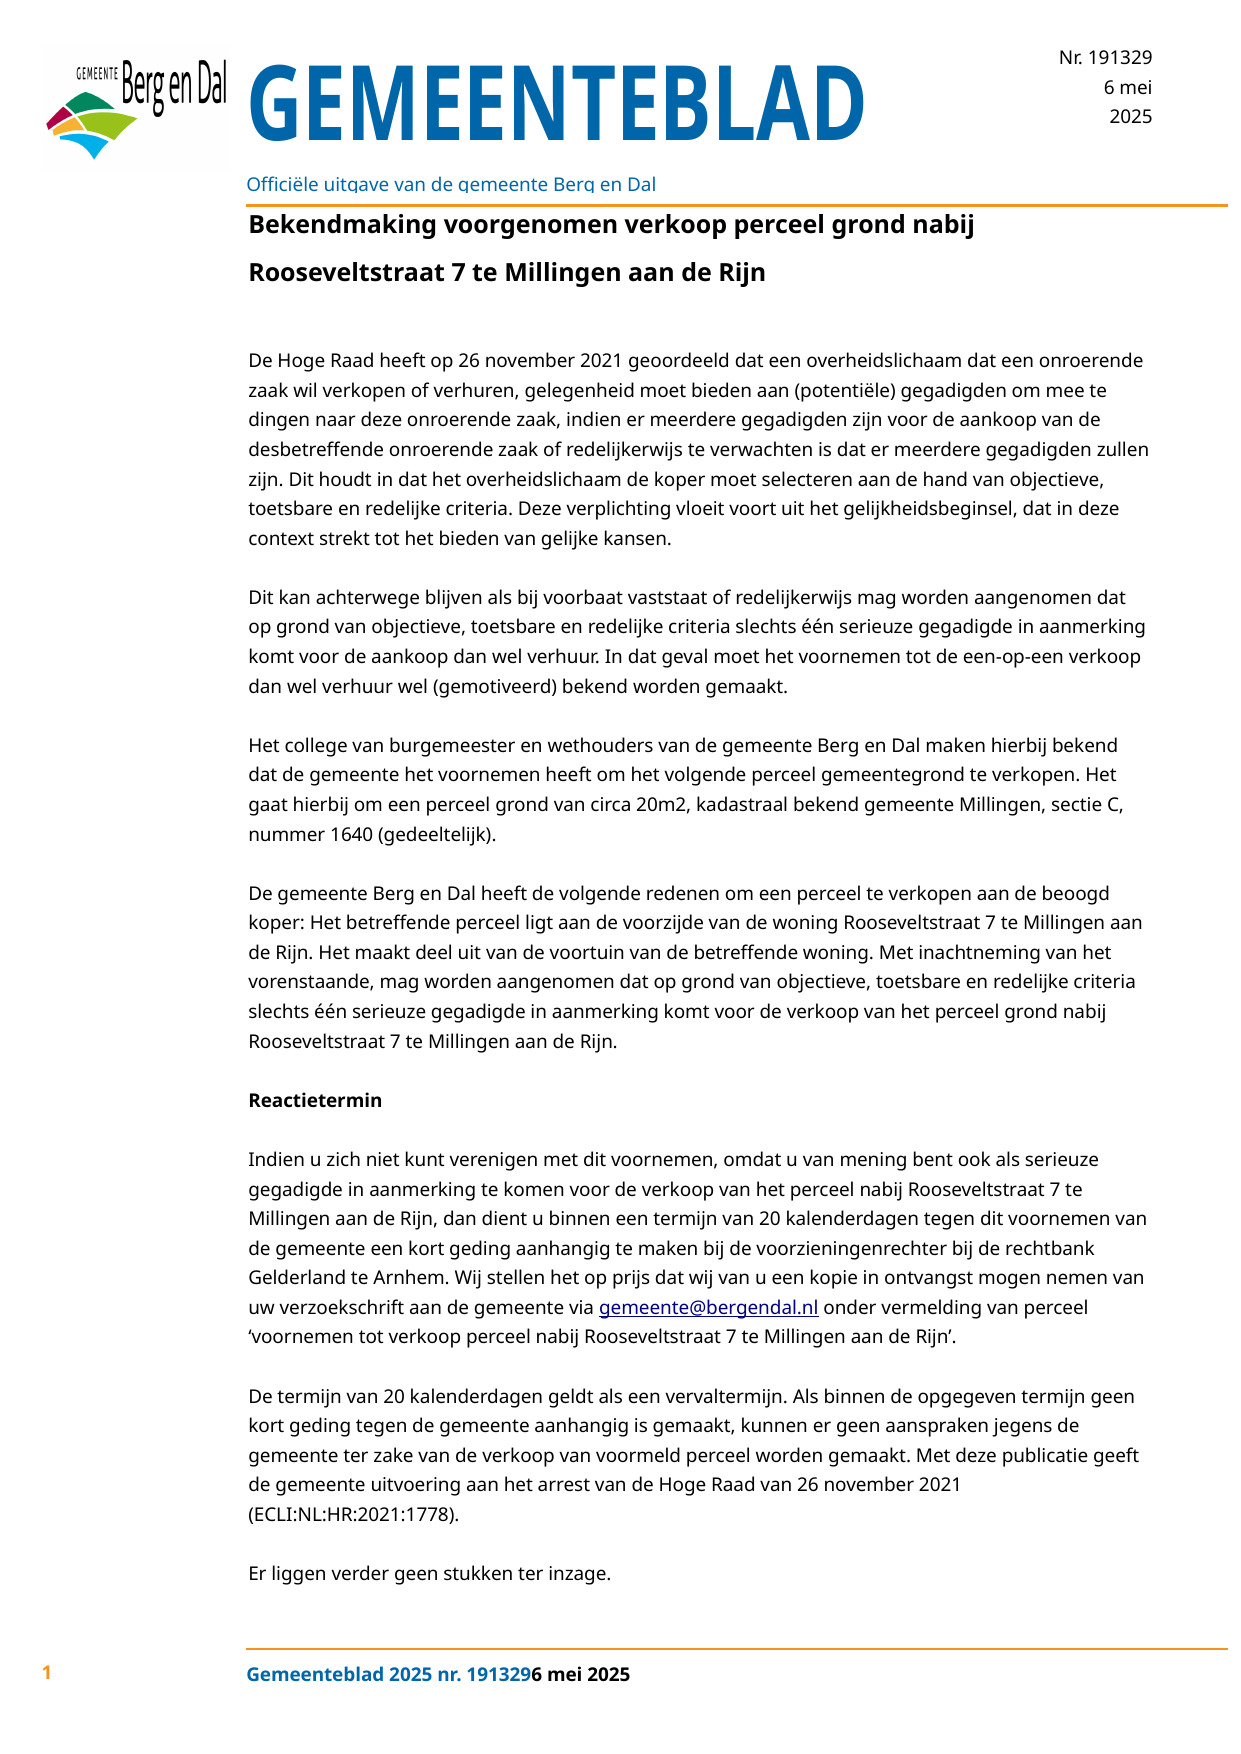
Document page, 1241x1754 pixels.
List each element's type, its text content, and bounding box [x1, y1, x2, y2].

text Dit kan achterwege blijven als bij voorbaat vaststaat of redelijkerwijs mag worden aangenomen dat op grond van objectieve, toetsbare en redelijke criteria slechts één serieuze gegadigde in aanmerking komt voor de aankoop dan wel verhuur. In dat geval moet het voornemen tot de een-op-een verkoop dan wel verhuur wel (gemotiveerd) bekend worden gemaakt. [248, 584, 1152, 699]
text Bekendmaking voorgenomen verkoop perceel grond nabij Rooseveltstraat 7 te Millingen aan de Rijn [248, 207, 1152, 288]
text Reactietermin [248, 1087, 1152, 1113]
picture [41, 47, 231, 172]
text Indien u zich niet kunt verenigen met dit voornemen, omdat u van mening bent ook als serieuze gegadigde in aanmerking te komen voor de verkoop van het perceel nabij Rooseveltstraat 7 te Millingen aan de Rijn, dan dient u binnen een termijn van 20 kalenderdagen tegen dit voornemen van de gemeente een kort geding aanhangig te maken bij de voorzieningenrechter bij de rechtbank Gelderland te Arnhem. Wij stellen het op prijs dat wij van u een kopie in ontvangst mogen nemen van uw verzoekschrift aan de gemeente via gemeente@bergendal.nl onder vermelding van perceel ‘voornemen tot verkoop perceel nabij Rooseveltstraat 7 te Millingen aan de Rijn’. [248, 1146, 1152, 1349]
text De termijn van 20 kalenderdagen geldt als een vervaltermijn. Als binnen de opgegeven termijn geen kort geding tegen de gemeente aanhangig is gemaakt, kunnen er geen aanspraken jegens de gemeente ter zake van de verkoop van voormeld perceel worden gemaakt. Met deze publicatie geeft de gemeente uitvoering aan het arrest van de Hoge Raad van 26 november 2021 (ECLI:NL:HR:2021:1778). [248, 1383, 1152, 1527]
text De Hoge Raad heeft op 26 november 2021 geoordeeld dat een overheidslichaam dat een onroerende zaak wil verkopen of verhuren, gelegenheid moet bieden aan (potentiële) gegadigden om mee te dingen naar deze onroerende zaak, indien er meerdere gegadigden zijn voor de aankoop van de desbetreffende onroerende zaak of redelijkerwijs te verwachten is dat er meerdere gegadigden zullen zijn. Dit houdt in dat het overheidslichaam de koper moet selecteren aan de hand van objectieve, toetsbare en redelijke criteria. Deze verplichting vloeit voort uit het gelijkheidsbeginsel, dat in deze context strekt tot het bieden van gelijke kansen. [248, 347, 1152, 551]
text Het college van burgemeester en wethouders van de gemeente Berg en Dal maken hierbij bekend dat de gemeente het voornemen heeft om het volgende perceel gemeentegrond te verkopen. Het gaat hierbij om een perceel grond van circa 20m2, kadastraal bekend gemeente Millingen, sectie C, nummer 1640 (gedeeltelijk). [248, 732, 1152, 847]
text De gemeente Berg en Dal heeft de volgende redenen om een perceel te verkopen aan de beoogd koper: Het betreffende perceel ligt aan de voorzijde van de woning Rooseveltstraat 7 te Millingen aan de Rijn. Het maakt deel uit van de voortuin van de betreffende woning. Met inachtneming van het vorenstaande, mag worden aangenomen dat op grond van objectieve, toetsbare en redelijke criteria slechts één serieuze gegadigde in aanmerking komt voor de verkoop van het perceel grond nabij Rooseveltstraat 7 te Millingen aan de Rijn. [248, 880, 1152, 1054]
text Er liggen verder geen stukken ter inzage. [248, 1560, 1152, 1586]
